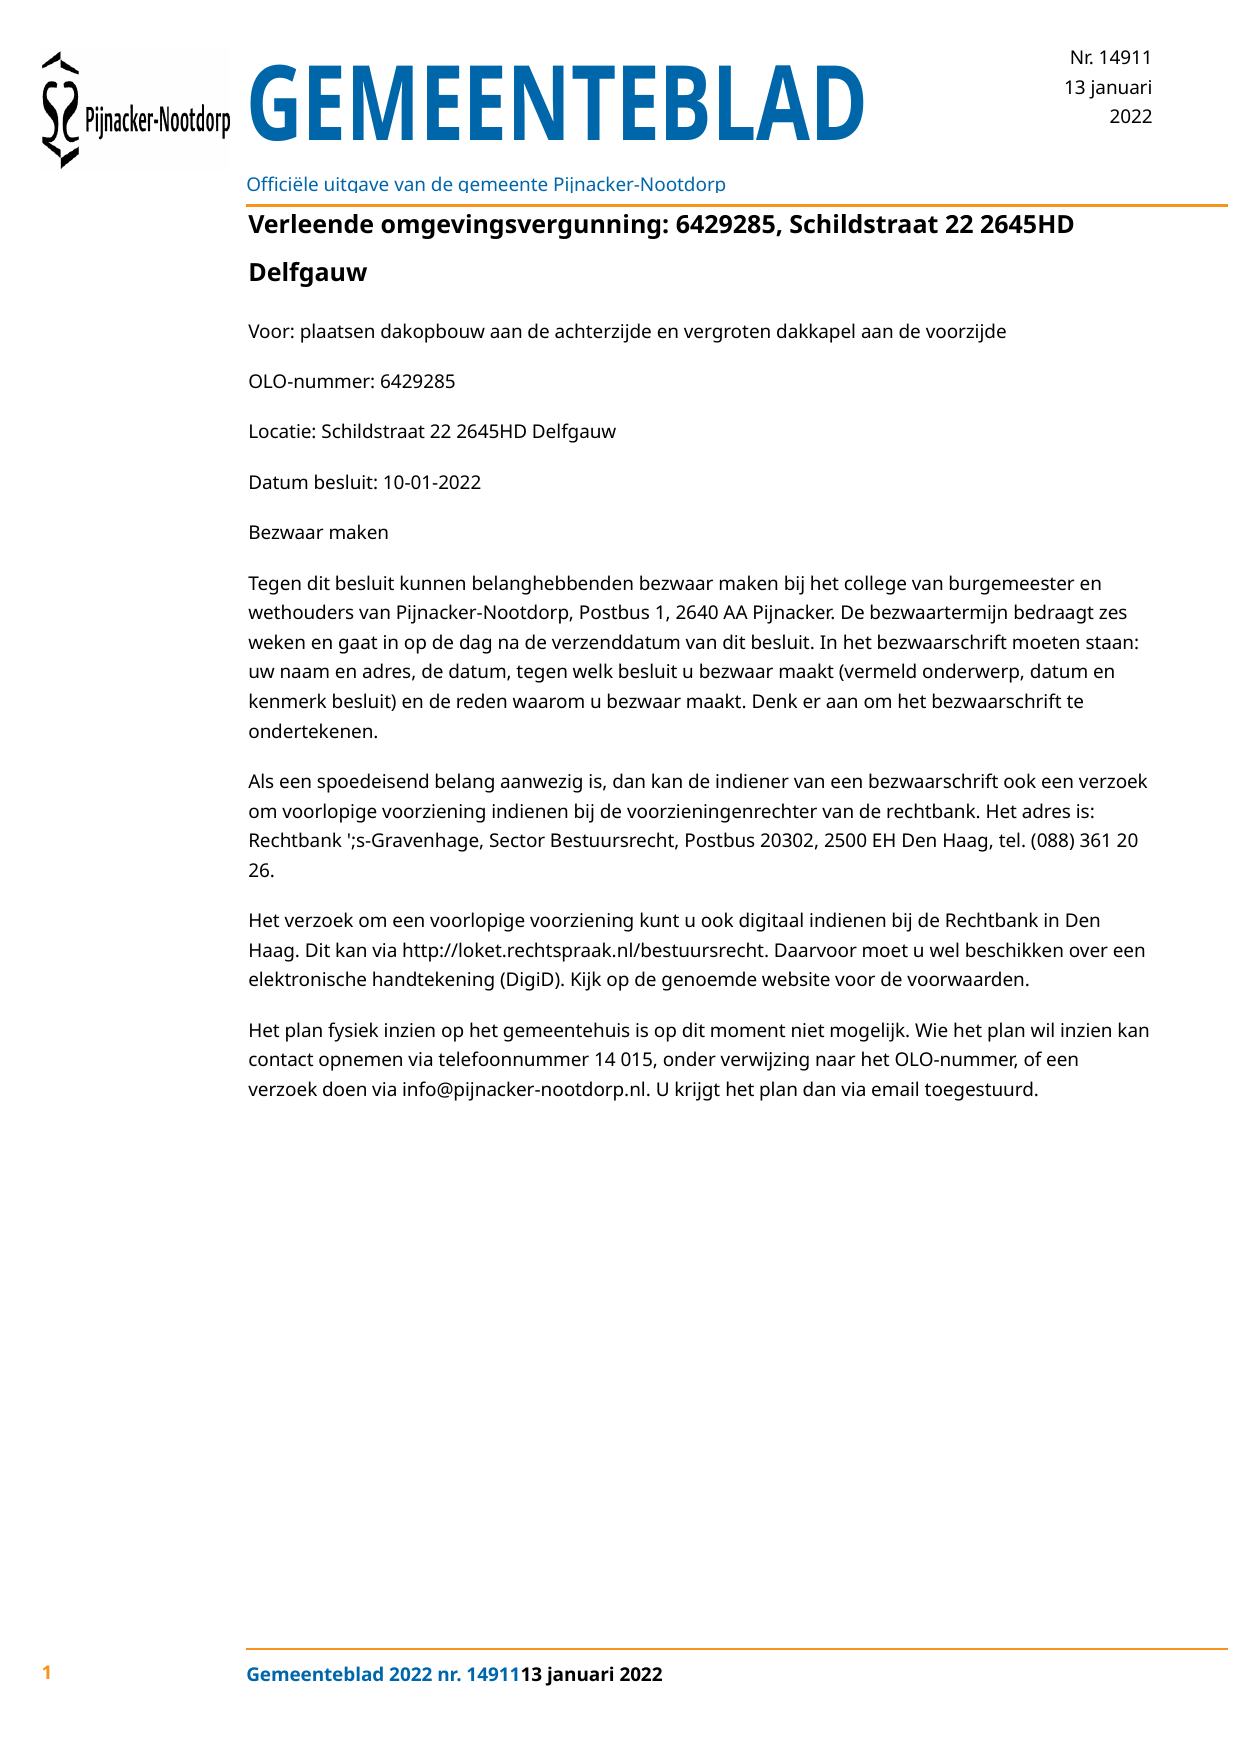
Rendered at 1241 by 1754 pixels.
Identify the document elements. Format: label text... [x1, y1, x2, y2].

picture [41, 47, 231, 172]
text Bezwaar maken [248, 519, 1152, 545]
text Verleende omgevingsvergunning: 6429285, Schildstraat 22 2645HD Delfgauw [248, 207, 1152, 288]
text Het plan fysiek inzien op het gemeentehuis is op dit moment niet mogelijk. Wie het plan wil inzien kan contact opnemen via telefoonnummer 14 015, onder verwijzing naar het OLO-nummer, of een verzoek doen via info@pijnacker-nootdorp.nl. U krijgt het plan dan via email toegestuurd. [248, 1017, 1152, 1102]
text Als een spoedeisend belang aanwezig is, dan kan de indiener van een bezwaarschrift ook een verzoek om voorlopige voorziening indienen bij de voorzieningenrechter van de rechtbank. Het adres is: Rechtbank ';s-Gravenhage, Sector Bestuursrecht, Postbus 20302, 2500 EH Den Haag, tel. (088) 361 20 26. [248, 768, 1152, 883]
text Het verzoek om een voorlopige voorziening kunt u ook digitaal indienen bij de Rechtbank in Den Haag. Dit kan via http://loket.rechtspraak.nl/bestuursrecht. Daarvoor moet u wel beschikken over een elektronische handtekening (DigiD). Kijk op de genoemde website voor de voorwaarden. [248, 907, 1152, 992]
text OLO-nummer: 6429285 [248, 368, 1152, 394]
text Tegen dit besluit kunnen belanghebbenden bezwaar maken bij het college van burgemeester en wethouders van Pijnacker-Nootdorp, Postbus 1, 2640 AA Pijnacker. De bezwaartermijn bedraagt zes weken en gaat in op de dag na de verzenddatum van dit besluit. In het bezwaarschrift moeten staan: uw naam en adres, de datum, tegen welk besluit u bezwaar maakt (vermeld onderwerp, datum en kenmerk besluit) en de reden waarom u bezwaar maakt. Denk er aan om het bezwaarschrift te ondertekenen. [248, 570, 1152, 744]
text Locatie: Schildstraat 22 2645HD Delfgauw [248, 419, 1152, 444]
text Voor: plaatsen dakopbouw aan de achterzijde en vergroten dakkapel aan de voorzijde [248, 318, 1152, 344]
text Datum besluit: 10-01-2022 [248, 469, 1152, 495]
